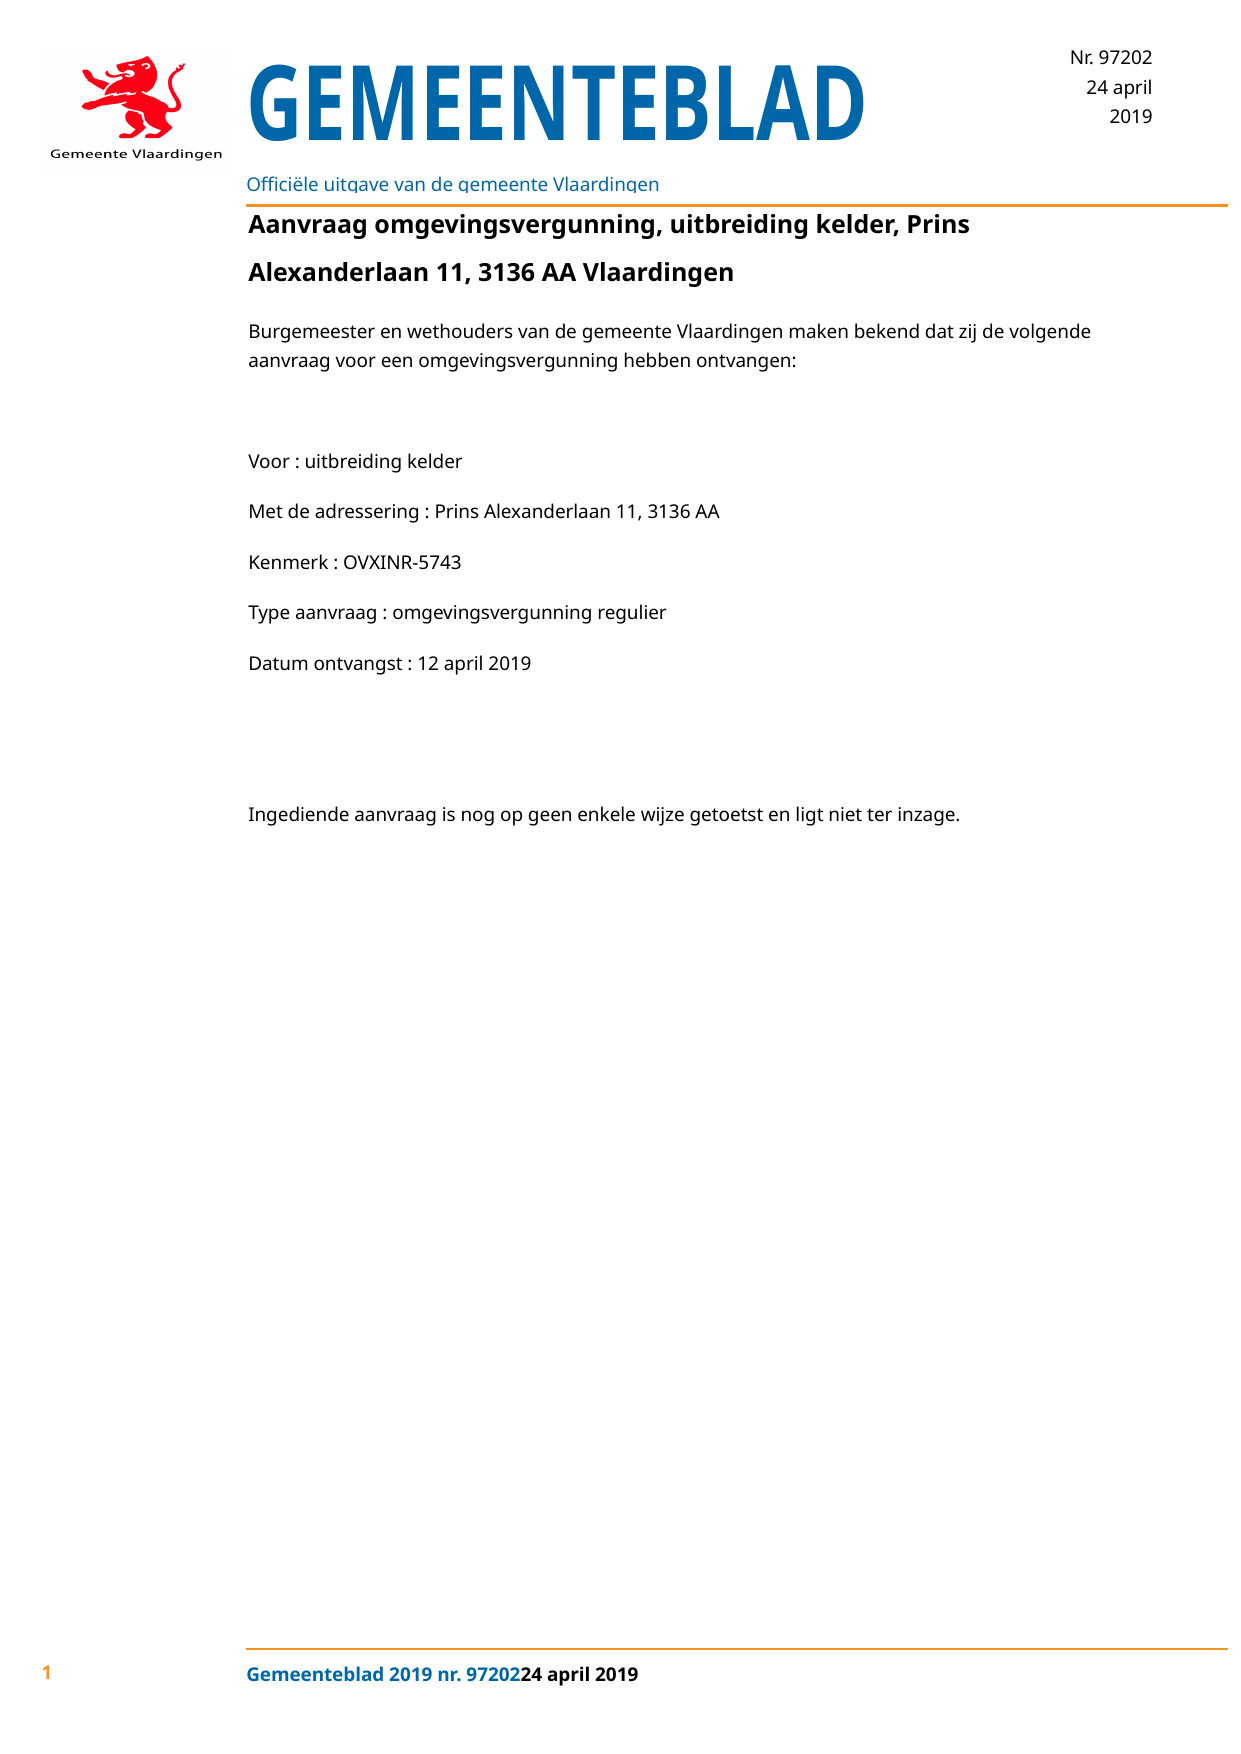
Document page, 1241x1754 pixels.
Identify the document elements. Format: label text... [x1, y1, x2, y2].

text Burgemeester en wethouders van de gemeente Vlaardingen maken bekend dat zij de volgende aanvraag voor een omgevingsvergunning hebben ontvangen: [248, 318, 1152, 373]
text Met de adressering : Prins Alexanderlaan 11, 3136 AA [248, 499, 1152, 524]
text Kenmerk : OVXINR-5743 [248, 549, 1152, 575]
picture [41, 47, 231, 172]
text Aanvraag omgevingsvergunning, uitbreiding kelder, Prins Alexanderlaan 11, 3136 AA Vlaardingen [248, 207, 1152, 288]
text Voor : uitbreiding kelder [248, 448, 1152, 474]
text Datum ontvangst : 12 april 2019 [248, 650, 1152, 676]
text Type aanvraag : omgevingsvergunning regulier [248, 599, 1152, 625]
text Ingediende aanvraag is nog op geen enkele wijze getoetst en ligt niet ter inzage. [248, 801, 1152, 827]
